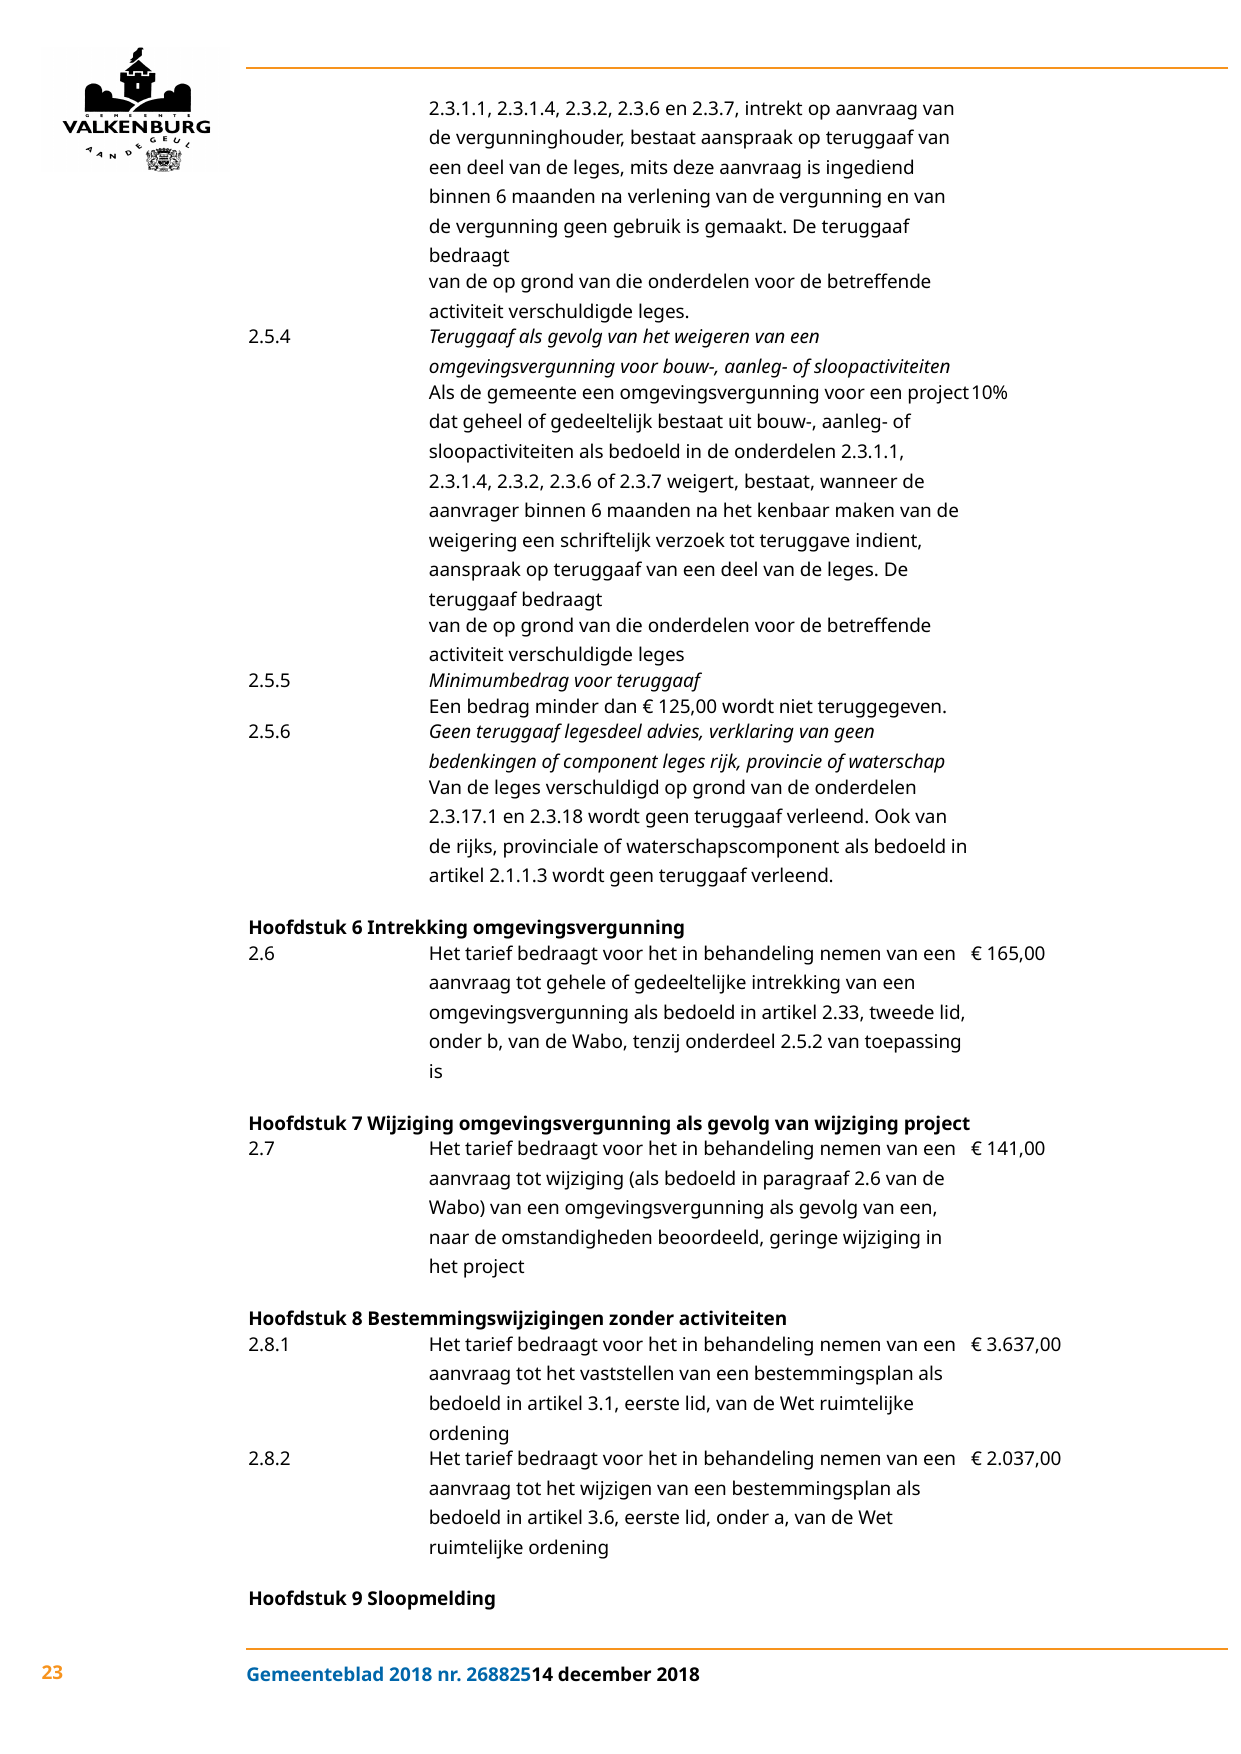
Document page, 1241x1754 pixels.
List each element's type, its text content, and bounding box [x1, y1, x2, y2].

table_cell [971, 1560, 1152, 1586]
table_cell € 3.637,00 [971, 1331, 1152, 1445]
table_cell € 2.037,00 [971, 1445, 1152, 1560]
table_cell Hoofdstuk 8 Bestemmingswijzigingen zonder activiteiten [248, 1305, 971, 1331]
table_cell [971, 693, 1152, 719]
table_cell 2.5.5 [248, 667, 429, 693]
table_cell Het tarief bedraagt voor het in behandeling nemen van een aanvraag tot het vaststellen van een bestemmingsplan als bedoeld in artikel 3.1, eerste lid, van de Wet ruimtelijke ordening [429, 1331, 971, 1445]
table_cell [971, 324, 1152, 379]
table_cell Hoofdstuk 9 Sloopmelding [248, 1586, 971, 1611]
table_cell [248, 612, 429, 667]
table_cell Geen teruggaaf legesdeel advies, verklaring van geen bedenkingen of component leges rijk, provincie of waterschap [429, 719, 971, 774]
table_cell [248, 269, 429, 324]
table_cell [971, 1280, 1152, 1305]
table_cell [971, 667, 1152, 693]
table_cell [248, 1084, 429, 1110]
table_cell € 165,00 [971, 940, 1152, 1084]
table_cell [248, 1280, 429, 1305]
table_cell [971, 914, 1152, 940]
table_cell [248, 889, 429, 914]
table_cell Een bedrag minder dan € 125,00 wordt niet teruggegeven. [429, 693, 971, 719]
table_cell [248, 774, 429, 888]
table_cell [971, 774, 1152, 888]
table_cell [971, 719, 1152, 774]
table_cell 2.5.4 [248, 324, 429, 379]
table_cell [971, 1110, 1152, 1135]
table_cell [971, 1305, 1152, 1331]
table_cell Als de gemeente een omgevingsvergunning voor een project dat geheel of gedeeltelijk bestaat uit bouw-, aanleg- of sloopactiviteiten als bedoeld in de onderdelen 2.3.1.1, 2.3.1.4, 2.3.2, 2.3.6 of 2.3.7 weigert, bestaat, wanneer de aanvrager binnen 6 maanden na het kenbaar maken van de weigering een schriftelijk verzoek tot teruggave indient, aanspraak op teruggaaf van een deel van de leges. De teruggaaf bedraagt [429, 379, 971, 612]
table_cell 2.3.1.1, 2.3.1.4, 2.3.2, 2.3.6 en 2.3.7, intrekt op aanvraag van de vergunninghouder, bestaat aanspraak op teruggaaf van een deel van de leges, mits deze aanvraag is ingediend binnen 6 maanden na verlening van de vergunning en van de vergunning geen gebruik is gemaakt. De teruggaaf bedraagt [429, 95, 971, 268]
table_cell [248, 1560, 429, 1586]
table_cell 2.7 [248, 1135, 429, 1279]
table_cell Het tarief bedraagt voor het in behandeling nemen van een aanvraag tot wijziging (als bedoeld in paragraaf 2.6 van de Wabo) van een omgevingsvergunning als gevolg van een, naar de omstandigheden beoordeeld, geringe wijziging in het project [429, 1135, 971, 1279]
table_cell van de op grond van die onderdelen voor de betreffende activiteit verschuldigde leges [429, 612, 971, 667]
table_cell van de op grond van die onderdelen voor de betreffende activiteit verschuldigde leges. [429, 269, 971, 324]
table_cell 2.8.2 [248, 1445, 429, 1560]
table_cell Van de leges verschuldigd op grond van de onderdelen 2.3.17.1 en 2.3.18 wordt geen teruggaaf verleend. Ook van de rijks, provinciale of waterschapscomponent als bedoeld in artikel 2.1.1.3 wordt geen teruggaaf verleend. [429, 774, 971, 888]
table_cell [429, 1084, 971, 1110]
table_cell 2.6 [248, 940, 429, 1084]
table_cell Teruggaaf als gevolg van het weigeren van een omgevingsvergunning voor bouw-, aanleg- of sloopactiviteiten [429, 324, 971, 379]
table_cell 2.8.1 [248, 1331, 429, 1445]
table_cell [248, 95, 429, 268]
table_cell € 141,00 [971, 1135, 1152, 1279]
table_cell Hoofdstuk 7 Wijziging omgevingsvergunning als gevolg van wijziging project [248, 1110, 971, 1135]
table_cell [971, 269, 1152, 324]
table_cell Het tarief bedraagt voor het in behandeling nemen van een aanvraag tot het wijzigen van een bestemmingsplan als bedoeld in artikel 3.6, eerste lid, onder a, van de Wet ruimtelijke ordening [429, 1445, 971, 1560]
table_cell [429, 1280, 971, 1305]
table_cell [971, 1084, 1152, 1110]
picture [41, 47, 231, 172]
table_cell Het tarief bedraagt voor het in behandeling nemen van een aanvraag tot gehele of gedeeltelijke intrekking van een omgevingsvergunning als bedoeld in artikel 2.33, tweede lid, onder b, van de Wabo, tenzij onderdeel 2.5.2 van toepassing is [429, 940, 971, 1084]
table_cell 2.5.6 [248, 719, 429, 774]
table_cell [971, 612, 1152, 667]
table_cell [971, 889, 1152, 914]
table_cell [429, 1560, 971, 1586]
table_cell [971, 95, 1152, 268]
table_cell Minimumbedrag voor teruggaaf [429, 667, 971, 693]
table_cell [429, 889, 971, 914]
table_cell 10% [971, 379, 1152, 612]
table_cell [971, 1586, 1152, 1611]
table_cell [248, 379, 429, 612]
table_cell Hoofdstuk 6 Intrekking omgevingsvergunning [248, 914, 971, 940]
table_cell [248, 693, 429, 719]
